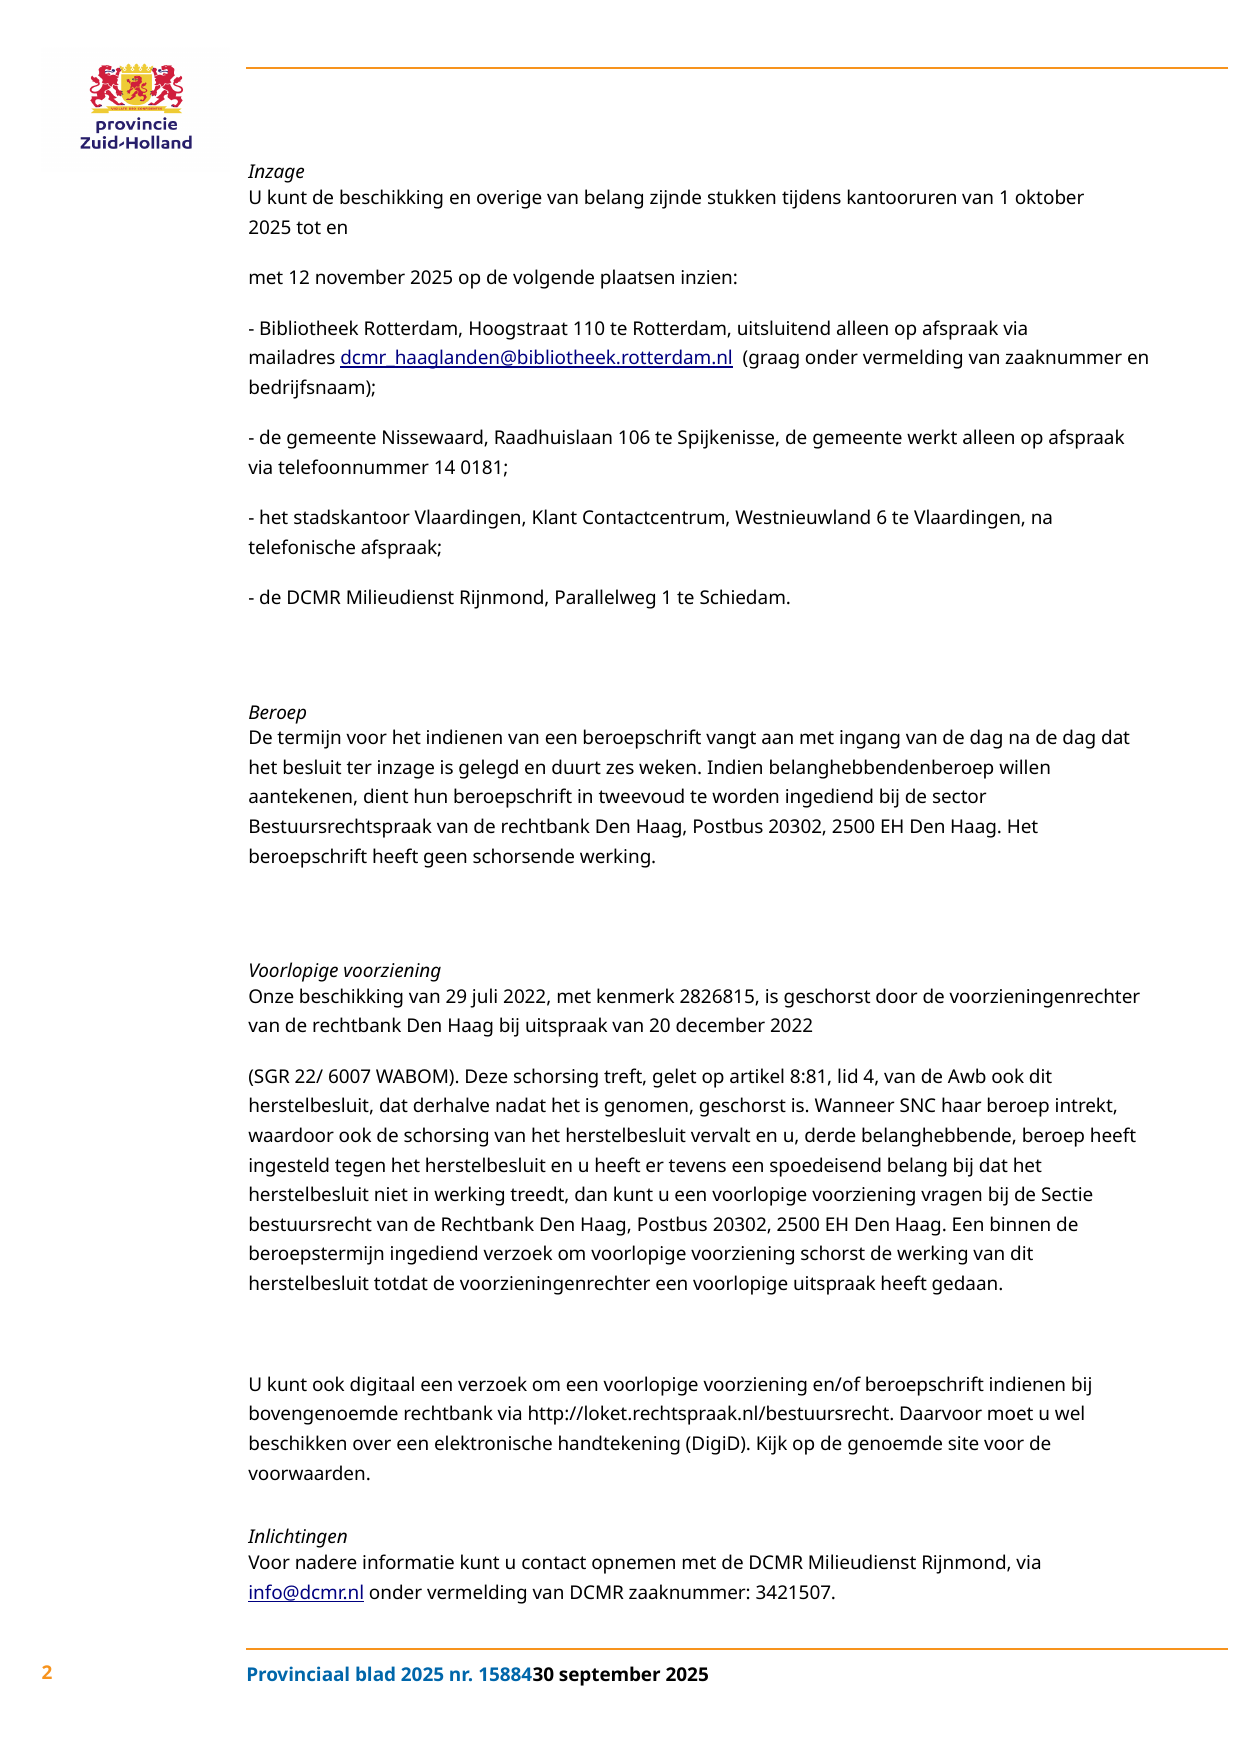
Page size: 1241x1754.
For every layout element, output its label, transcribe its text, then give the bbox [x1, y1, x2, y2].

text (SGR 22/ 6007 WABOM). Deze schorsing treft, gelet op artikel 8:81, lid 4, van de Awb ook dit herstelbesluit, dat derhalve nadat het is genomen, geschorst is. Wanneer SNC haar beroep intrekt, waardoor ook de schorsing van het herstelbesluit vervalt en u, derde belanghebbende, beroep heeft ingesteld tegen het herstelbesluit en u heeft er tevens een spoedeisend belang bij dat het herstelbesluit niet in werking treedt, dan kunt u een voorlopige voorziening vragen bij de Sectie bestuursrecht van de Rechtbank Den Haag, Postbus 20302, 2500 EH Den Haag. Een binnen de beroepstermijn ingediend verzoek om voorlopige voorziening schorst de werking van dit herstelbesluit totdat de voorzieningenrechter een voorlopige uitspraak heeft gedaan. [248, 1063, 1152, 1296]
text Inzage [248, 159, 1152, 184]
text met 12 november 2025 op de volgende plaatsen inzien: [248, 264, 1152, 290]
text Beroep [248, 699, 1152, 724]
text - de gemeente Nissewaard, Raadhuislaan 106 te Spijkenisse, de gemeente werkt alleen op afspraak via telefoonnummer 14 0181; [248, 424, 1152, 480]
text - de DCMR Milieudienst Rijnmond, Parallelweg 1 te Schiedam. [248, 584, 1152, 610]
picture [41, 47, 231, 172]
text De termijn voor het indienen van een beroepschrift vangt aan met ingang van de dag na de dag dat het besluit ter inzage is gelegd en duurt zes weken. Indien belanghebbendenberoep willen aantekenen, dient hun beroepschrift in tweevoud te worden ingediend bij de sector Bestuursrechtspraak van de rechtbank Den Haag, Postbus 20302, 2500 EH Den Haag. Het beroepschrift heeft geen schorsende werking. [248, 724, 1152, 869]
text Inlichtingen [248, 1524, 1152, 1549]
text U kunt de beschikking en overige van belang zijnde stukken tijdens kantooruren van 1 oktober 2025 tot en [248, 184, 1152, 240]
text U kunt ook digitaal een verzoek om een voorlopige voorziening en/of beroepschrift indienen bij bovengenoemde rechtbank via http://loket.rechtspraak.nl/bestuursrecht. Daarvoor moet u wel beschikken over een elektronische handtekening (DigiD). Kijk op de genoemde site voor de voorwaarden. [248, 1371, 1152, 1485]
text Voorlopige voorziening [248, 957, 1152, 983]
text - Bibliotheek Rotterdam, Hoogstraat 110 te Rotterdam, uitsluitend alleen op afspraak via mailadres dcmr_haaglanden@bibliotheek.rotterdam.nl (graag onder vermelding van zaaknummer en bedrijfsnaam); [248, 315, 1152, 400]
text Voor nadere informatie kunt u contact opnemen met de DCMR Milieudienst Rijnmond, via info@dcmr.nl onder vermelding van DCMR zaaknummer: 3421507. [248, 1549, 1152, 1605]
text Onze beschikking van 29 juli 2022, met kenmerk 2826815, is geschorst door de voorzieningenrechter van de rechtbank Den Haag bij uitspraak van 20 december 2022 [248, 983, 1152, 1038]
text - het stadskantoor Vlaardingen, Klant Contactcentrum, Westnieuwland 6 te Vlaardingen, na telefonische afspraak; [248, 504, 1152, 560]
